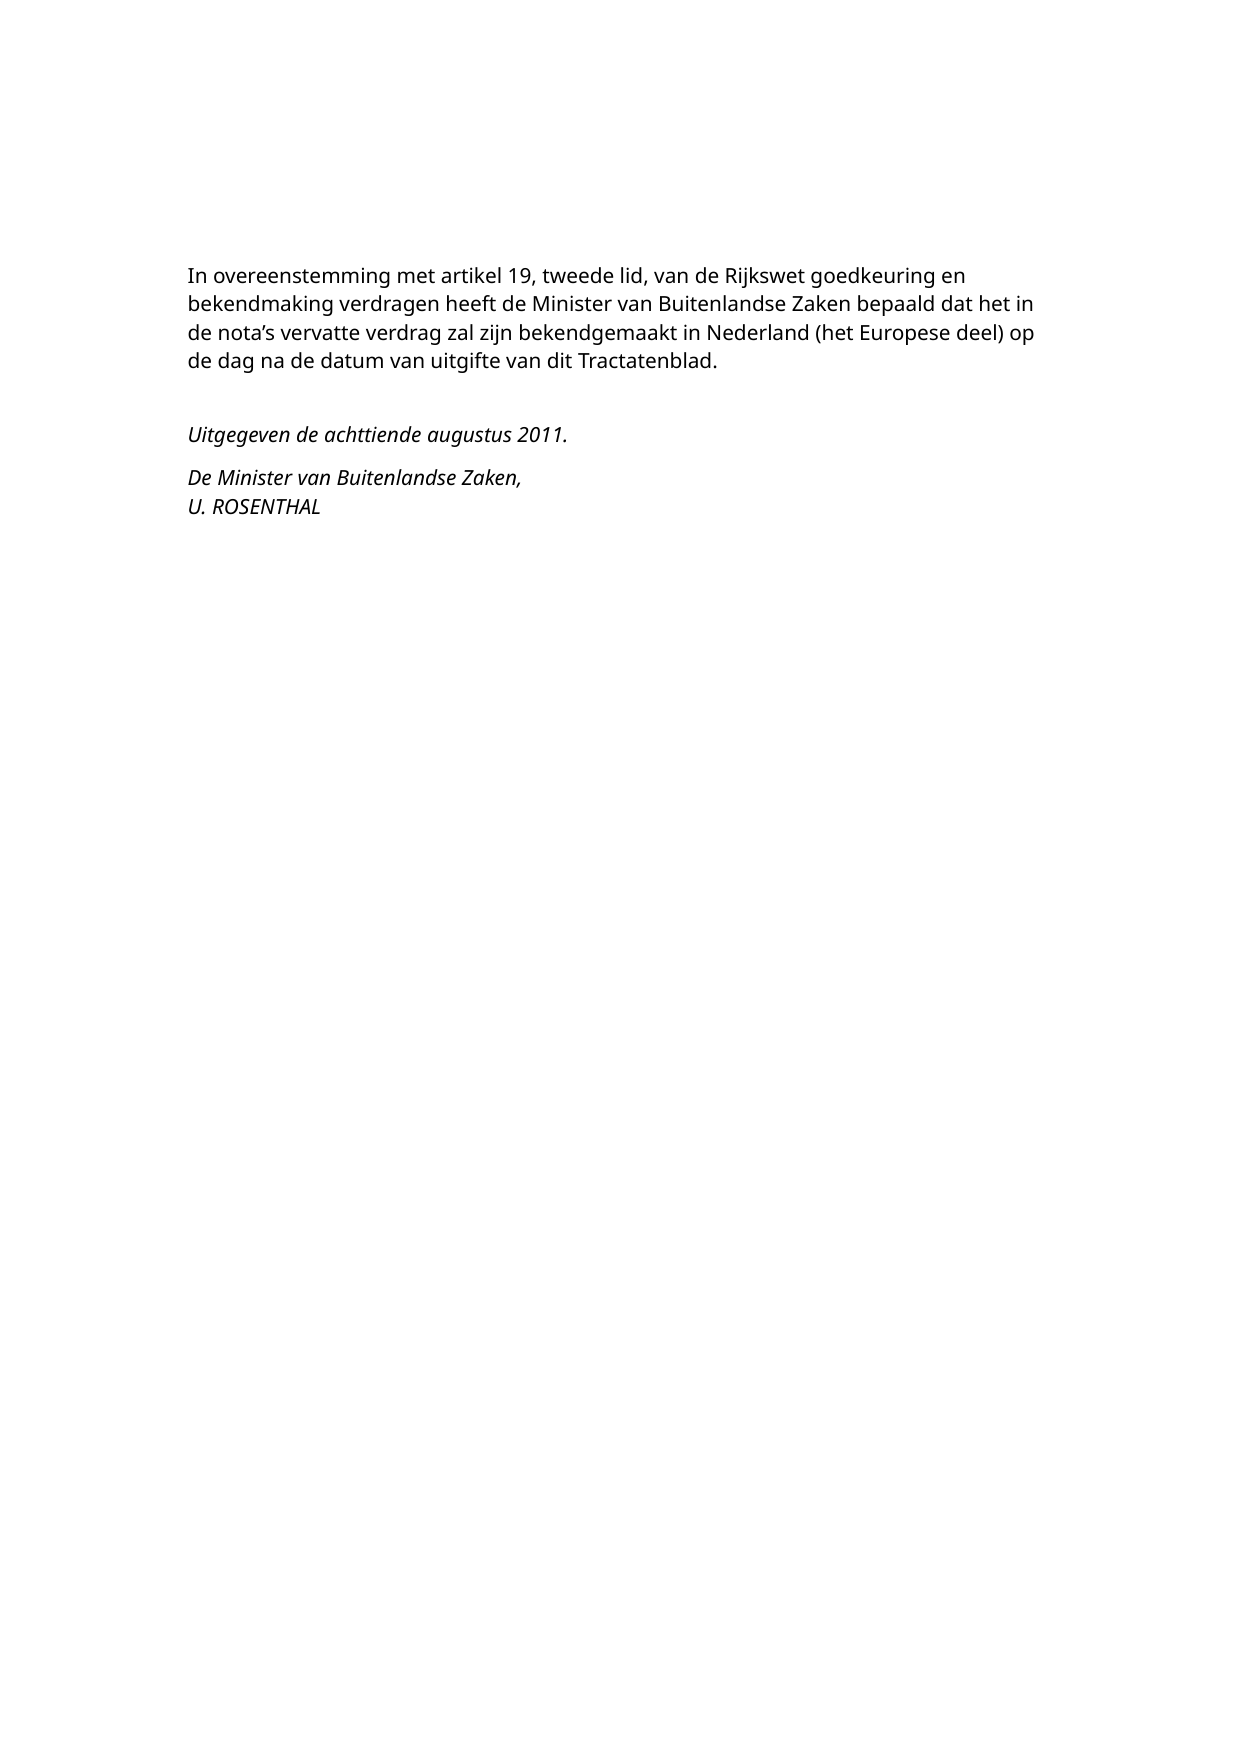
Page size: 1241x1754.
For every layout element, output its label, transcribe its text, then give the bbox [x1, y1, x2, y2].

text Uitgegeven de achttiende augustus 2011. [187, 420, 1053, 448]
table_cell [361, 150, 386, 203]
table_cell [188, 150, 361, 203]
text U. ROSENTHAL [187, 492, 1053, 520]
text In overeenstemming met artikel 19, tweede lid, van de Rijkswet goedkeuring en bekendmaking verdragen heeft de Minister van Buitenlandse Zaken bepaald dat het in de nota’s vervatte verdrag zal zijn bekendgemaakt in Nederland (het Europese deel) op de dag na de datum van uitgifte van dit Tractatenblad. [187, 261, 1053, 375]
text De Minister van Buitenlandse Zaken, [187, 463, 1053, 492]
table_cell [386, 150, 1053, 203]
